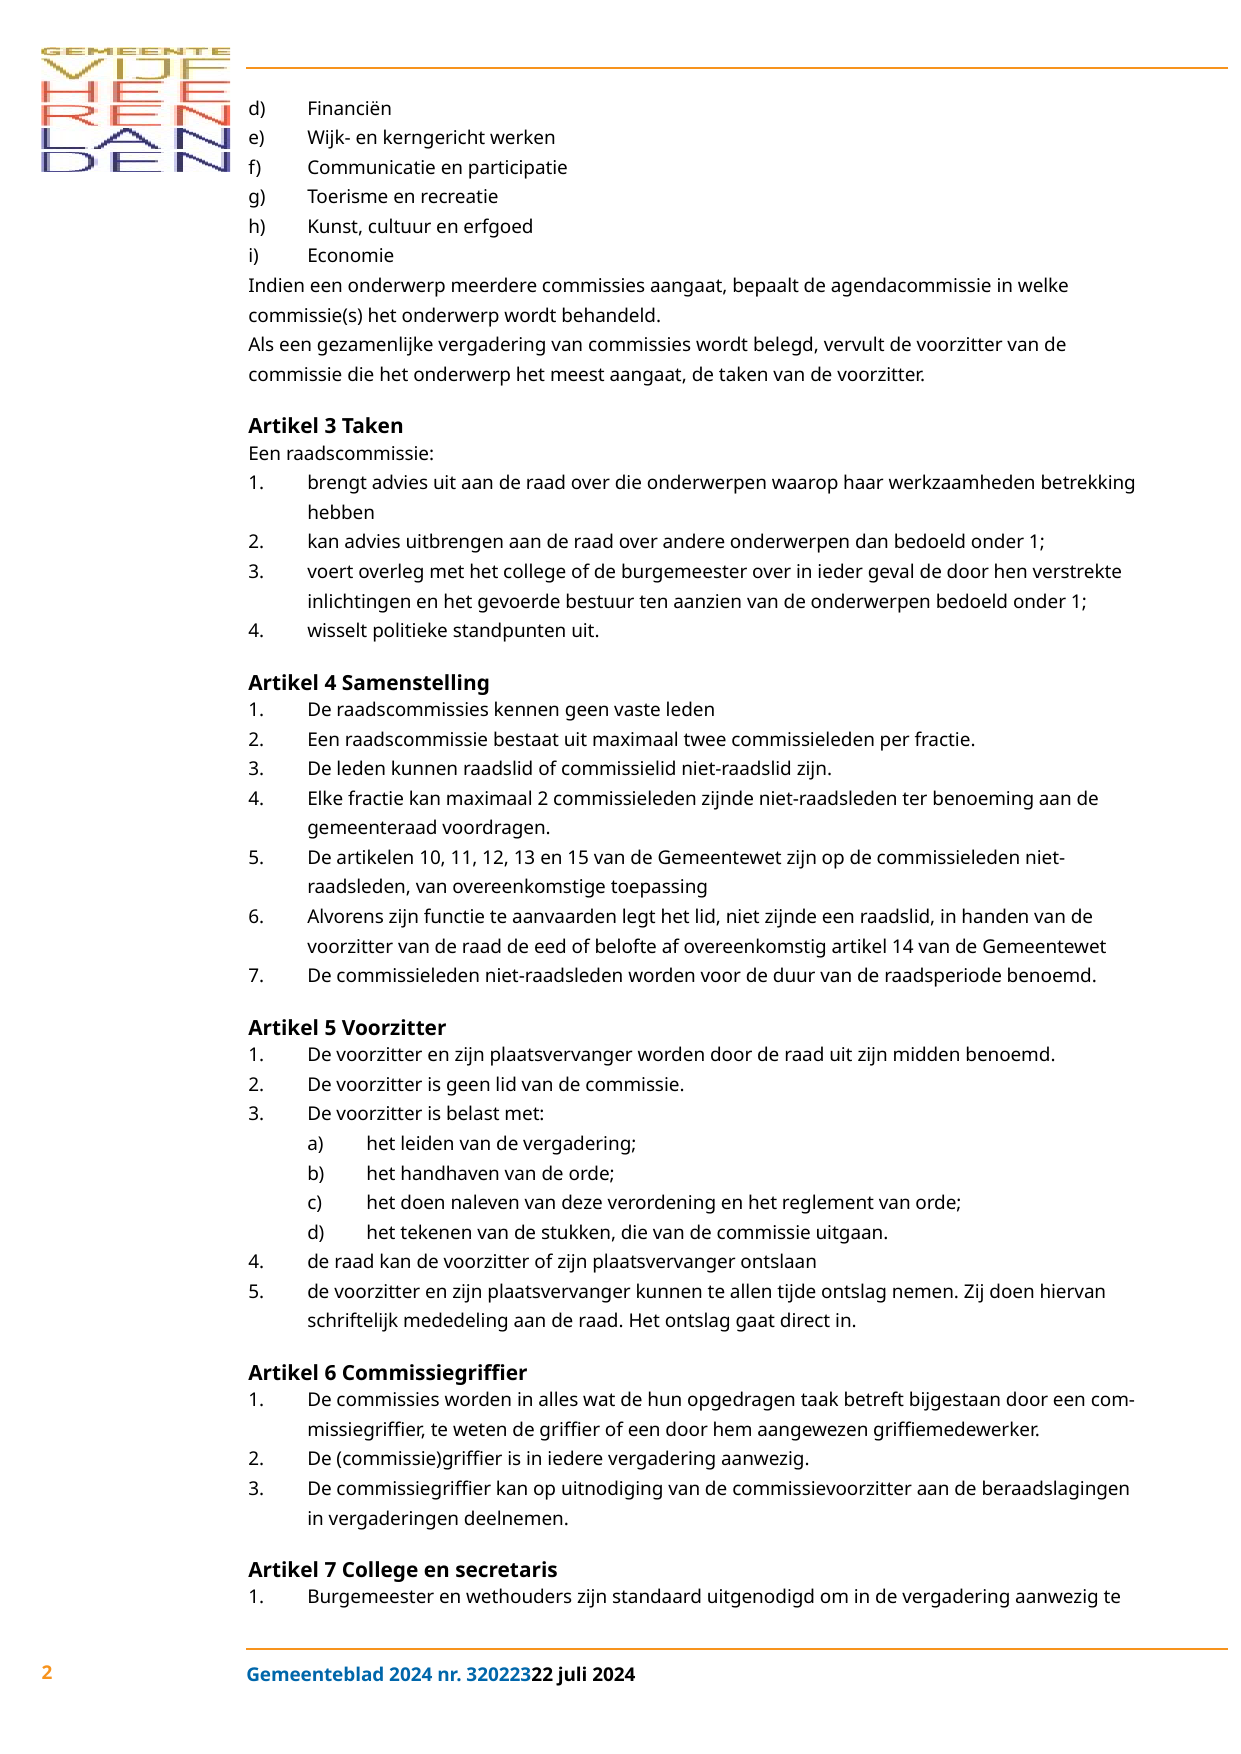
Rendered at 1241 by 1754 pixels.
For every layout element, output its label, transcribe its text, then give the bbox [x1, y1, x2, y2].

list brengt advies uit aan de raad over die onderwerpen waarop haar werkzaamheden betrekking hebben [248, 469, 1152, 525]
text Artikel 5 Voorzitter [248, 1013, 1152, 1041]
text Artikel 7 College en secretaris [248, 1555, 1152, 1584]
list Wijk- en kerngericht werken [248, 124, 1152, 150]
list De (commissie)griffier is in iedere vergadering aanwezig. [248, 1446, 1152, 1471]
list Communicatie en participatie [248, 154, 1152, 180]
list wisselt politieke standpunten uit. [248, 617, 1152, 643]
list de raad kan de voorzitter of zijn plaatsvervanger ontslaan [248, 1248, 1152, 1274]
list De commissieleden niet-raadsleden worden voor de duur van de raadsperiode benoemd. [248, 962, 1152, 988]
picture [41, 47, 231, 172]
list De commissiegriffier kan op uitnodiging van de commissievoorzitter aan de beraadslagingen in vergaderingen deelnemen. [248, 1475, 1152, 1531]
text Indien een onderwerp meerdere commissies aangaat, bepaalt de agendacommissie in welke commissie(s) het onderwerp wordt behandeld. [248, 272, 1152, 328]
text Artikel 6 Commissiegriffier [248, 1358, 1152, 1386]
list kan advies uitbrengen aan de raad over andere onderwerpen dan bedoeld onder 1; [248, 529, 1152, 554]
list het leiden van de vergadering; [307, 1130, 1152, 1156]
list Een raadscommissie bestaat uit maximaal twee commissieleden per fractie. [248, 726, 1152, 752]
text Artikel 4 Samenstelling [248, 668, 1152, 696]
list De commissies worden in alles wat de hun opgedragen taak betreft bijgestaan door een com-missiegriffier, te weten de griffier of een door hem aangewezen griffiemedewerker. [248, 1386, 1152, 1442]
text Als een gezamenlijke vergadering van commissies wordt belegd, vervult de voorzitter van de commissie die het onderwerp het meest aangaat, de taken van de voorzitter. [248, 331, 1152, 387]
list voert overleg met het college of de burgemeester over in ieder geval de door hen verstrekte inlichtingen en het gevoerde bestuur ten aanzien van de onderwerpen bedoeld onder 1; [248, 558, 1152, 613]
list De voorzitter is belast met: [248, 1101, 1152, 1126]
text Artikel 3 Taken [248, 411, 1152, 440]
list Financiën [248, 95, 1152, 121]
list het tekenen van de stukken, die van de commissie uitgaan. [307, 1219, 1152, 1244]
list De leden kunnen raadslid of commissielid niet-raadslid zijn. [248, 755, 1152, 781]
list Alvorens zijn functie te aanvaarden legt het lid, niet zijnde een raadslid, in handen van de voorzitter van de raad de eed of belofte af overeenkomstig artikel 14 van de Gemeentewet [248, 903, 1152, 959]
list Toerisme en recreatie [248, 183, 1152, 209]
list Elke fractie kan maximaal 2 commissieleden zijnde niet-raadsleden ter benoeming aan de gemeenteraad voordragen. [248, 785, 1152, 840]
text Een raadscommissie: [248, 440, 1152, 466]
list Economie [248, 243, 1152, 268]
list de voorzitter en zijn plaatsvervanger kunnen te allen tijde ontslag nemen. Zij doen hiervan schriftelijk mededeling aan de raad. Het ontslag gaat direct in. [248, 1278, 1152, 1333]
list De voorzitter is geen lid van de commissie. [248, 1071, 1152, 1097]
list het doen naleven van deze verordening en het reglement van orde; [307, 1189, 1152, 1215]
list De voorzitter en zijn plaatsvervanger worden door de raad uit zijn midden benoemd. [248, 1041, 1152, 1067]
list het handhaven van de orde; [307, 1160, 1152, 1185]
list Kunst, cultuur en erfgoed [248, 213, 1152, 239]
list De artikelen 10, 11, 12, 13 en 15 van de Gemeentewet zijn op de commissieleden niet-raadsleden, van overeenkomstige toepassing [248, 844, 1152, 899]
list Burgemeester en wethouders zijn standaard uitgenodigd om in de vergadering aanwezig te [248, 1584, 1152, 1609]
list De raadscommissies kennen geen vaste leden [248, 696, 1152, 722]
